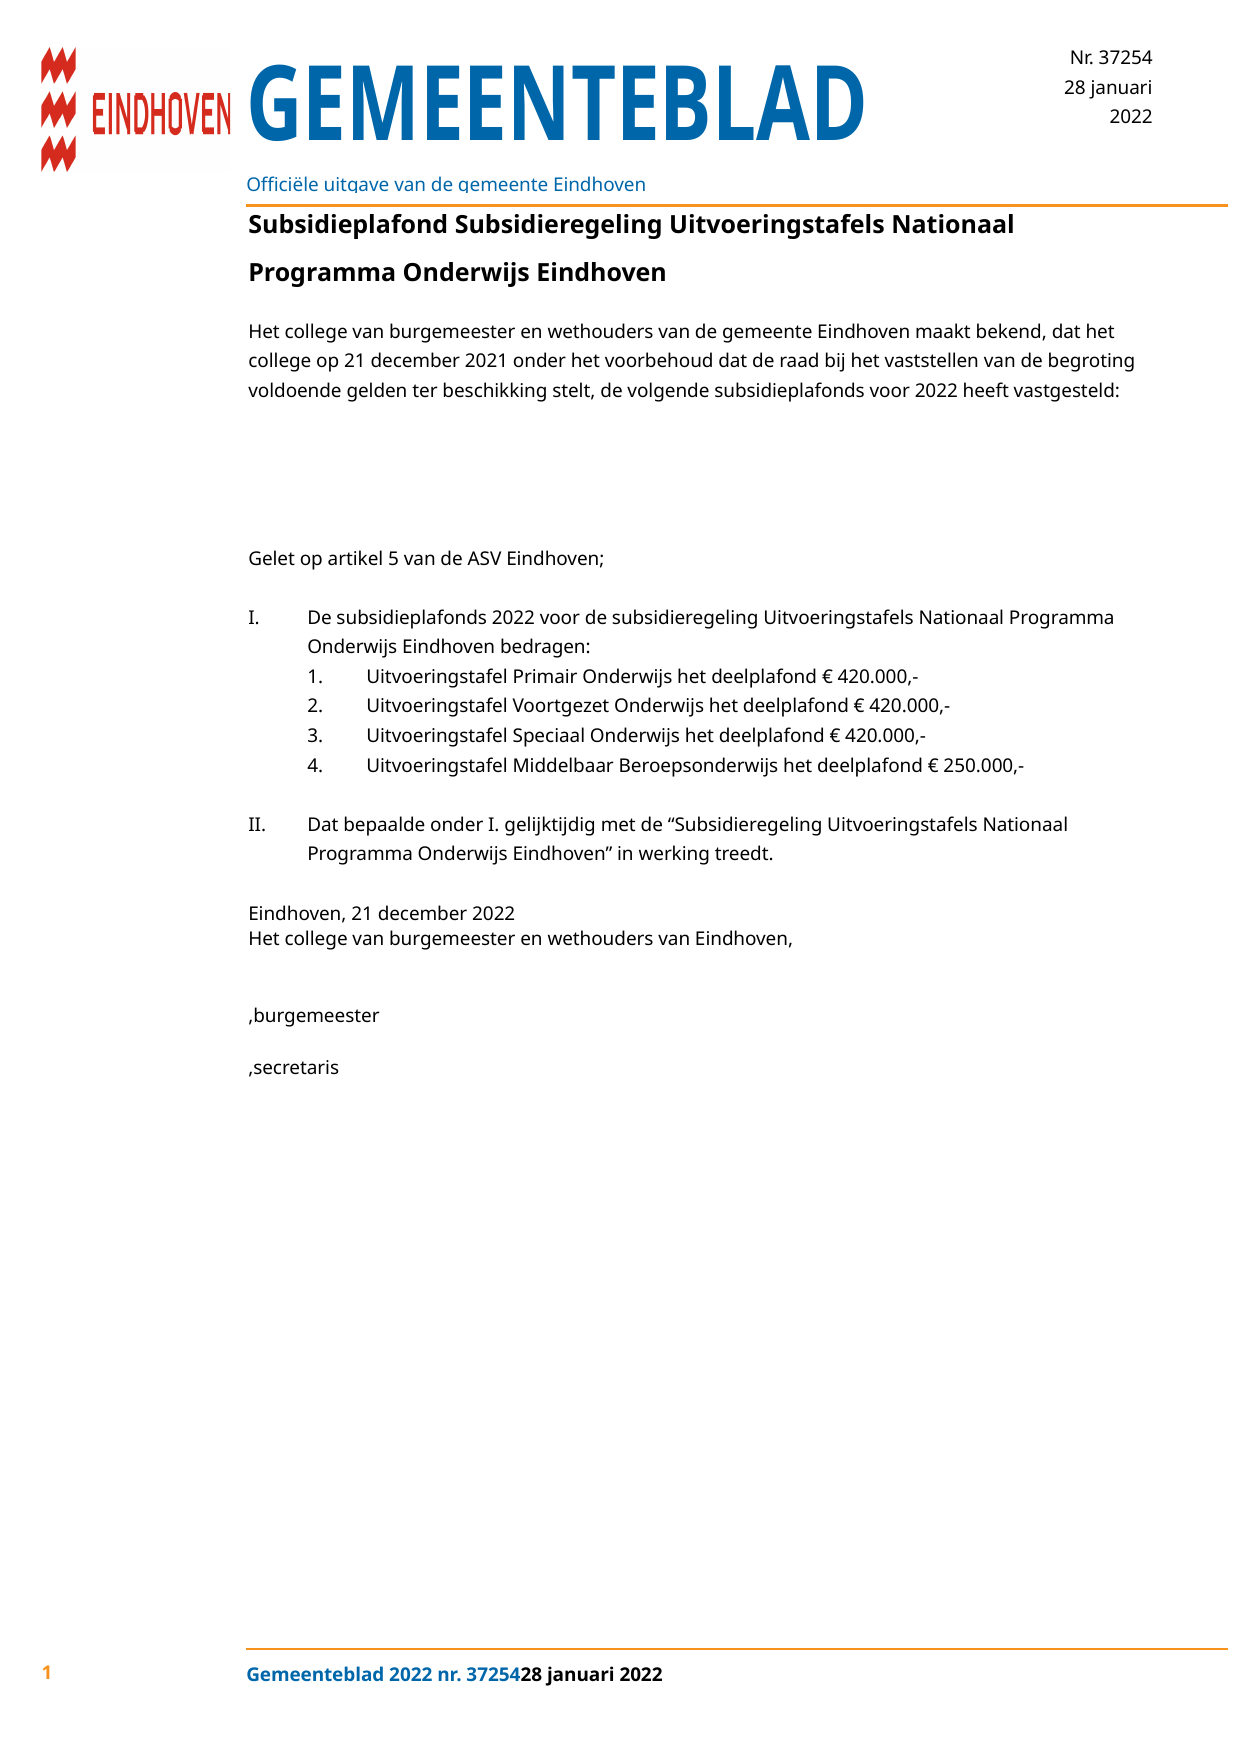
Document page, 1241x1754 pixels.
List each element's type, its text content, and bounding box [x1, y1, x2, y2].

text Subsidieplafond Subsidieregeling Uitvoeringstafels Nationaal Programma Onderwijs Eindhoven [248, 207, 1152, 288]
text Het college van burgemeester en wethouders van Eindhoven, [248, 925, 1152, 951]
text Eindhoven, 21 december 2022 [248, 900, 1152, 925]
list Uitvoeringstafel Speciaal Onderwijs het deelplafond € 420.000,- [307, 722, 1152, 748]
list Uitvoeringstafel Voortgezet Onderwijs het deelplafond € 420.000,- [307, 693, 1152, 718]
text Gelet op artikel 5 van de ASV Eindhoven; [248, 545, 1152, 570]
text ,burgemeester [248, 1003, 1152, 1028]
list Dat bepaalde onder I. gelijktijdig met de “Subsidieregeling Uitvoeringstafels Nationaal Programma Onderwijs Eindhoven” in werking treedt. [248, 811, 1152, 866]
list Uitvoeringstafel Primair Onderwijs het deelplafond € 420.000,- [307, 663, 1152, 689]
list Uitvoeringstafel Middelbaar Beroepsonderwijs het deelplafond € 250.000,- [307, 752, 1152, 777]
list De subsidieplafonds 2022 voor de subsidieregeling Uitvoeringstafels Nationaal Programma Onderwijs Eindhoven bedragen: [248, 604, 1152, 659]
picture [41, 47, 231, 172]
text ,secretaris [248, 1054, 1152, 1080]
text Het college van burgemeester en wethouders van de gemeente Eindhoven maakt bekend, dat het college op 21 december 2021 onder het voorbehoud dat de raad bij het vaststellen van de begroting voldoende gelden ter beschikking stelt, de volgende subsidieplafonds voor 2022 heeft vastgesteld: [248, 318, 1152, 403]
